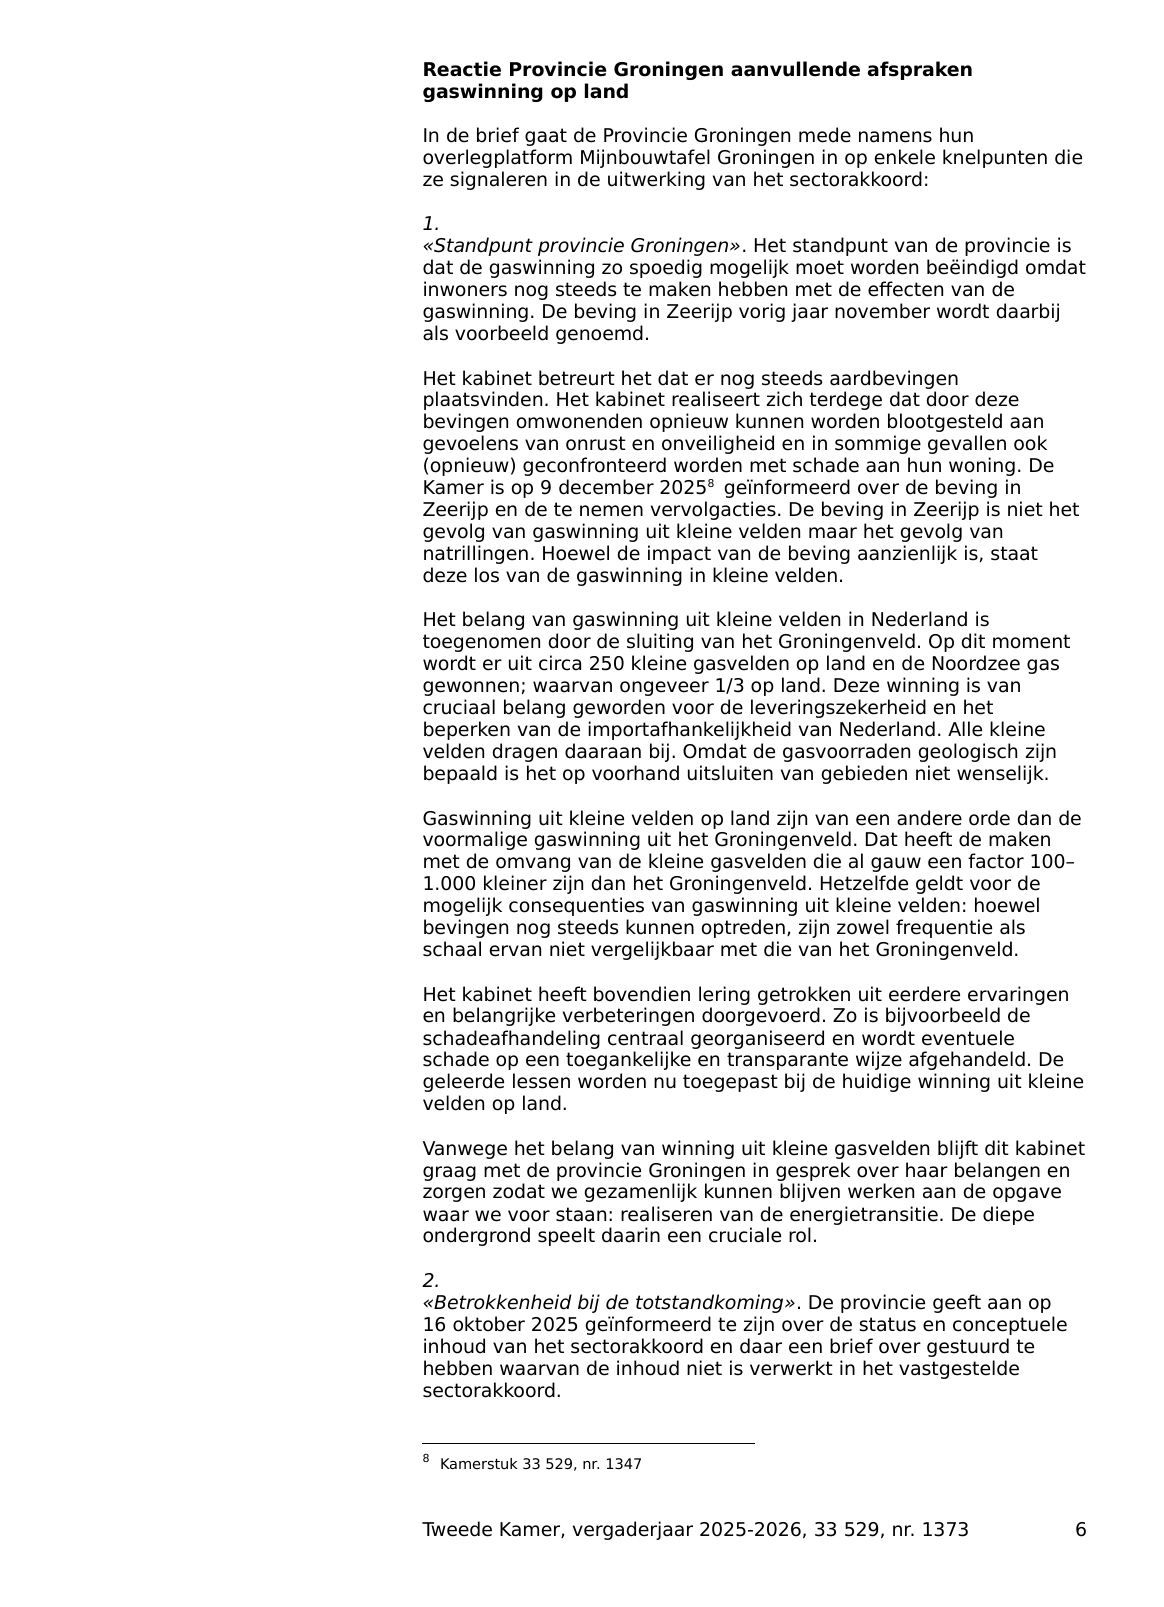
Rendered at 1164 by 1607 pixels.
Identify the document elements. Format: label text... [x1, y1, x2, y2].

text Kamerstuk 33 529, nr. 1347 [422, 1452, 1087, 1474]
text Het belang van gaswinning uit kleine velden in Nederland is toegenomen door de sluiting van het Groningenveld. Op dit moment wordt er uit circa 250 kleine gasvelden op land en de Noordzee gas gewonnen; waarvan ongeveer 1/3 op land. Deze winning is van cruciaal belang geworden voor de leveringszekerheid en het beperken van de importafhankelijkheid van Nederland. Alle kleine velden dragen daaraan bij. Omdat de gasvoorraden geologisch zijn bepaald is het op voorhand uitsluiten van gebieden niet wenselijk. [422, 609, 1087, 785]
text Gaswinning uit kleine velden op land zijn van een andere orde dan de voormalige gaswinning uit het Groningenveld. Dat heeft de maken met de omvang van de kleine gasvelden die al gauw een factor 100–1.000 kleiner zijn dan het Groningenveld. Hetzelfde geldt voor de mogelijk consequenties van gaswinning uit kleine velden: hoewel bevingen nog steeds kunnen optreden, zijn zowel frequentie als schaal ervan niet vergelijkbaar met die van het Groningenveld. [422, 807, 1087, 961]
text «Betrokkenheid bij de totstandkoming». De provincie geeft aan op 16 oktober 2025 geïnformeerd te zijn over de status en conceptuele inhoud van het sectorakkoord en daar een brief over gestuurd te hebben waarvan de inhoud niet is verwerkt in het vastgestelde sectorakkoord. [422, 1292, 1087, 1401]
text Het kabinet betreurt het dat er nog steeds aardbevingen plaatsvinden. Het kabinet realiseert zich terdege dat door deze bevingen omwonenden opnieuw kunnen worden blootgesteld aan gevoelens van onrust en onveiligheid en in sommige gevallen ook (opnieuw) geconfronteerd worden met schade aan hun woning. De Kamer is op 9 december 2025 geïnformeerd over de beving in Zeerijp en de te nemen vervolgacties. De beving in Zeerijp is niet het gevolg van gaswinning uit kleine velden maar het gevolg van natrillingen. Hoewel de impact van de beving aanzienlijk is, staat deze los van de gaswinning in kleine velden. [422, 367, 1087, 587]
text Het kabinet heeft bovendien lering getrokken uit eerdere ervaringen en belangrijke verbeteringen doorgevoerd. Zo is bijvoorbeeld de schadeafhandeling centraal georganiseerd en wordt eventuele schade op een toegankelijke en transparante wijze afgehandeld. De geleerde lessen worden nu toegepast bij de huidige winning uit kleine velden op land. [422, 983, 1087, 1115]
text Vanwege het belang van winning uit kleine gasvelden blijft dit kabinet graag met de provincie Groningen in gesprek over haar belangen en zorgen zodat we gezamenlijk kunnen blijven werken aan de opgave waar we voor staan: realiseren van de energietransitie. De diepe ondergrond speelt daarin een cruciale rol. [422, 1137, 1087, 1247]
subtitle Reactie Provincie Groningen aanvullende afspraken gaswinning op land [422, 59, 1087, 103]
text 2. [422, 1269, 1087, 1292]
text «Standpunt provincie Groningen». Het standpunt van de provincie is dat de gaswinning zo spoedig mogelijk moet worden beëindigd omdat inwoners nog steeds te maken hebben met de effecten van de gaswinning. De beving in Zeerijp vorig jaar november wordt daarbij als voorbeeld genoemd. [422, 235, 1087, 345]
text 1. [422, 213, 1087, 235]
text In de brief gaat de Provincie Groningen mede namens hun overlegplatform Mijnbouwtafel Groningen in op enkele knelpunten die ze signaleren in de uitwerking van het sectorakkoord: [422, 125, 1087, 191]
